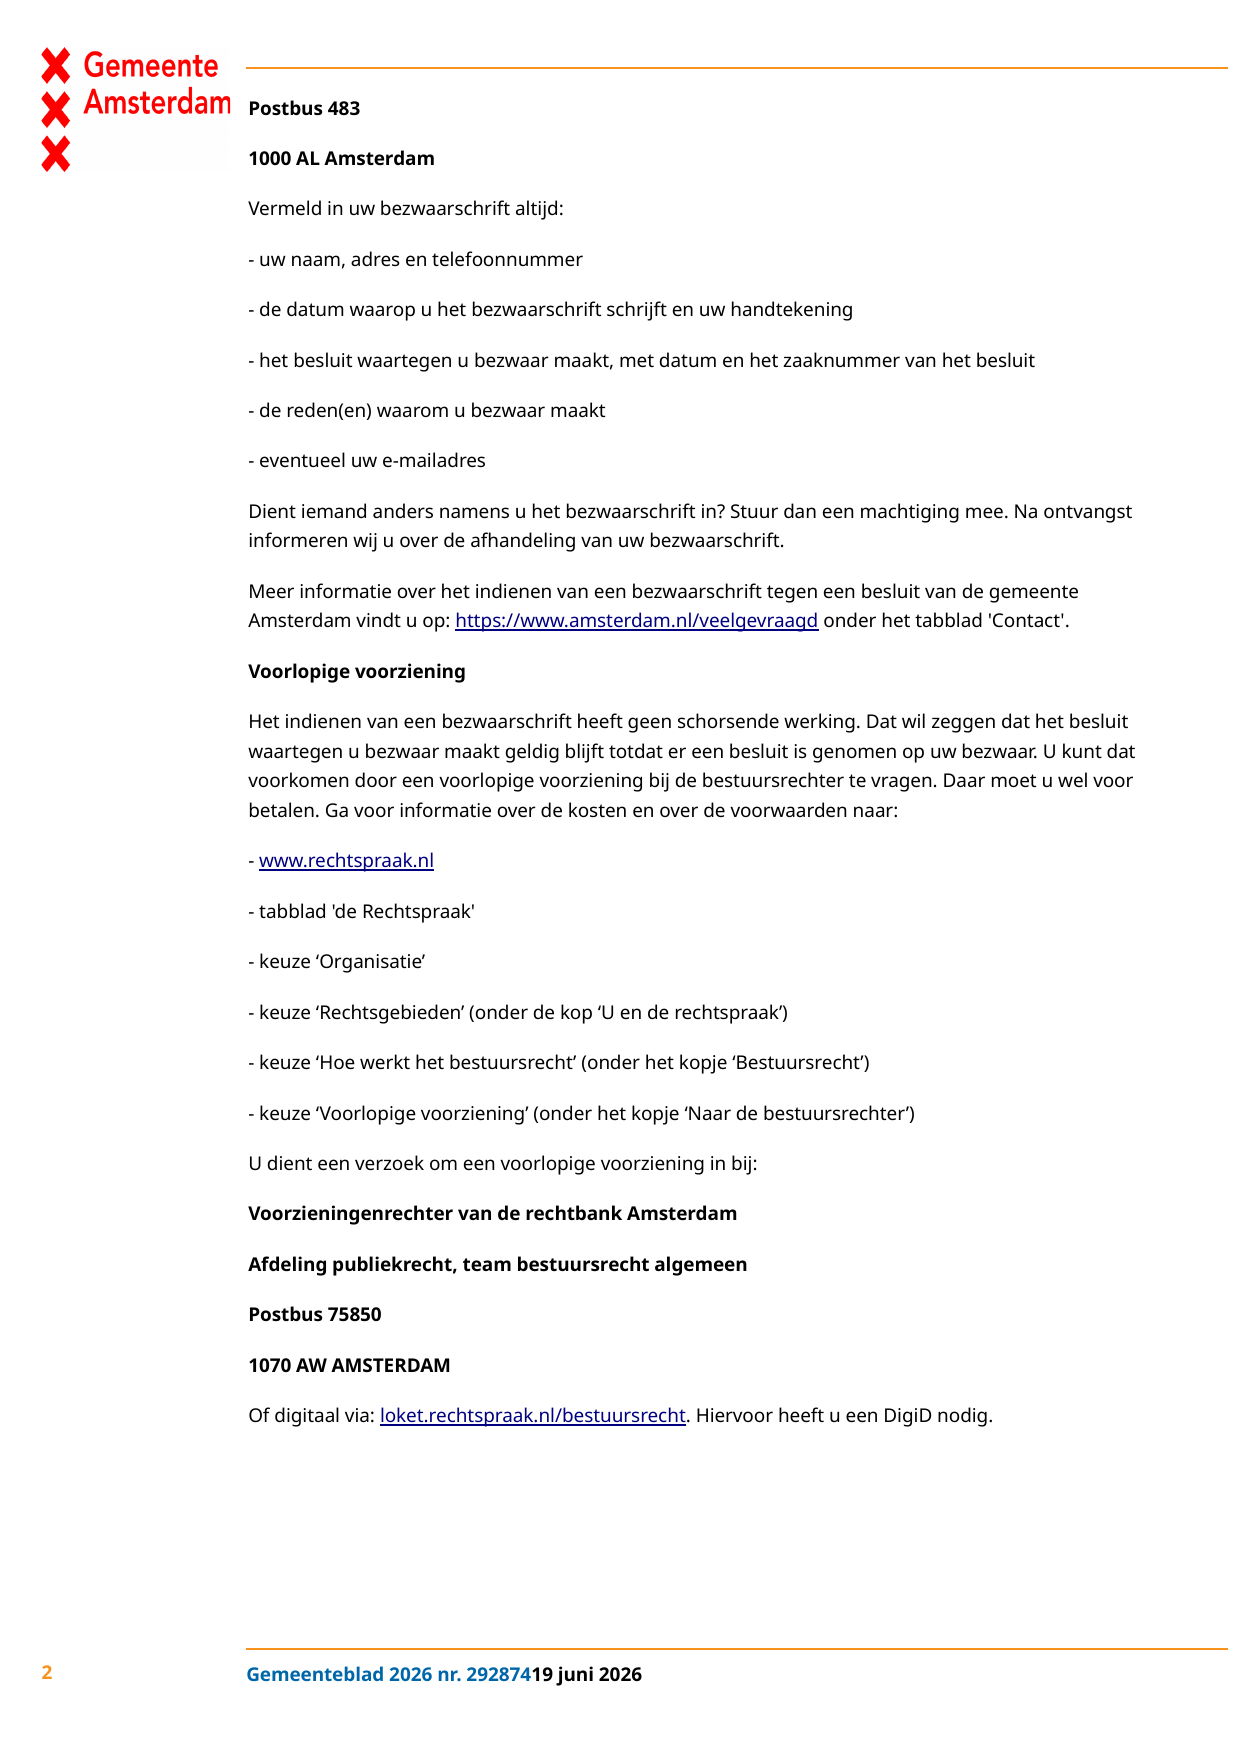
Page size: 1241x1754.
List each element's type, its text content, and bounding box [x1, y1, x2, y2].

text 1000 AL Amsterdam [248, 145, 1152, 171]
text - keuze ‘Voorlopige voorziening’ (onder het kopje ‘Naar de bestuursrechter’) [248, 1100, 1152, 1126]
text - keuze ‘Hoe werkt het bestuursrecht’ (onder het kopje ‘Bestuursrecht’) [248, 1049, 1152, 1075]
text - www.rechtspraak.nl [248, 848, 1152, 873]
text Postbus 483 [248, 95, 1152, 121]
text - keuze ‘Rechtsgebieden’ (onder de kop ‘U en de rechtspraak’) [248, 999, 1152, 1025]
text Meer informatie over het indienen van een bezwaarschrift tegen een besluit van de gemeente Amsterdam vindt u op: https://www.amsterdam.nl/veelgevraagd onder het tabblad 'Contact'. [248, 578, 1152, 633]
text U dient een verzoek om een voorlopige voorziening in bij: [248, 1150, 1152, 1176]
text - de reden(en) waarom u bezwaar maakt [248, 397, 1152, 423]
text Voorzieningenrechter van de rechtbank Amsterdam [248, 1201, 1152, 1226]
picture [41, 47, 231, 172]
text Postbus 75850 [248, 1301, 1152, 1327]
text - het besluit waartegen u bezwaar maakt, met datum en het zaaknummer van het besluit [248, 347, 1152, 373]
text - tabblad 'de Rechtspraak' [248, 898, 1152, 924]
text 1070 AW AMSTERDAM [248, 1352, 1152, 1378]
text Dient iemand anders namens u het bezwaarschrift in? Stuur dan een machtiging mee. Na ontvangst informeren wij u over de afhandeling van uw bezwaarschrift. [248, 498, 1152, 553]
text Afdeling publiekrecht, team bestuursrecht algemeen [248, 1251, 1152, 1277]
text - de datum waarop u het bezwaarschrift schrijft en uw handtekening [248, 296, 1152, 322]
text Vermeld in uw bezwaarschrift altijd: [248, 196, 1152, 221]
text - eventueel uw e-mailadres [248, 448, 1152, 473]
text Of digitaal via: loket.rechtspraak.nl/bestuursrecht. Hiervoor heeft u een DigiD nodig. [248, 1402, 1152, 1428]
text - keuze ‘Organisatie’ [248, 948, 1152, 974]
text Het indienen van een bezwaarschrift heeft geen schorsende werking. Dat wil zeggen dat het besluit waartegen u bezwaar maakt geldig blijft totdat er een besluit is genomen op uw bezwaar. U kunt dat voorkomen door een voorlopige voorziening bij de bestuursrechter te vragen. Daar moet u wel voor betalen. Ga voor informatie over de kosten en over de voorwaarden naar: [248, 708, 1152, 823]
text - uw naam, adres en telefoonnummer [248, 246, 1152, 272]
text Voorlopige voorziening [248, 658, 1152, 684]
